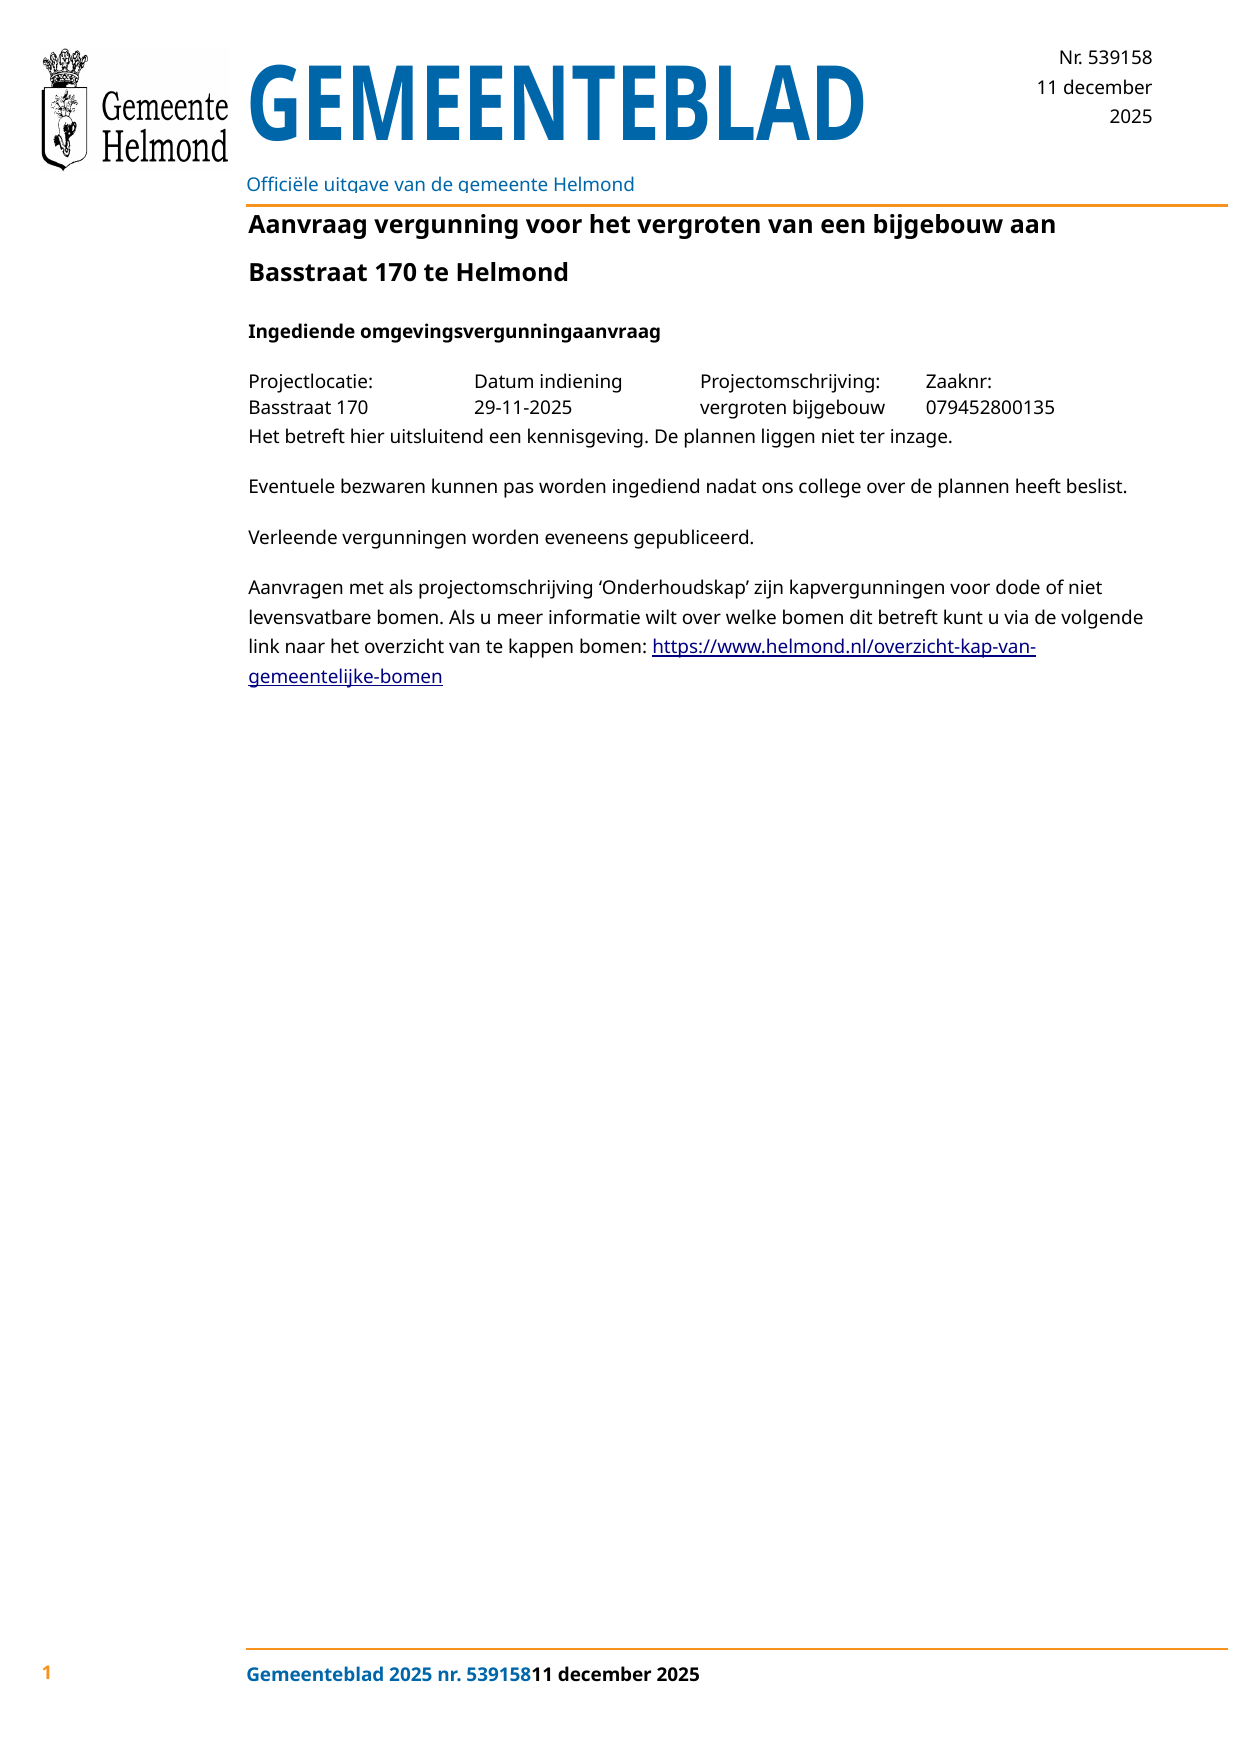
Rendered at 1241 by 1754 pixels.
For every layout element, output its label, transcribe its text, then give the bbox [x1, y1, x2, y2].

table_cell 079452800135 [926, 394, 1152, 420]
text Het betreft hier uitsluitend een kennisgeving. De plannen liggen niet ter inzage. [248, 423, 1152, 449]
table_header Zaaknr: [926, 369, 1152, 394]
table_header Projectomschrijving: [700, 369, 926, 394]
text Ingediende omgevingsvergunningaanvraag [248, 318, 1152, 344]
picture [41, 47, 231, 172]
text Verleende vergunningen worden eveneens gepubliceerd. [248, 524, 1152, 550]
table_cell Basstraat 170 [248, 394, 474, 420]
table_cell vergroten bijgebouw [700, 394, 926, 420]
table_header Datum indiening [474, 369, 700, 394]
text Aanvragen met als projectomschrijving ‘Onderhoudskap’ zijn kapvergunningen voor dode of niet levensvatbare bomen. Als u meer informatie wilt over welke bomen dit betreft kunt u via de volgende link naar het overzicht van te kappen bomen: https://www.helmond.nl/overzicht-kap-van-gemeentelijke-bomen [248, 574, 1152, 689]
text Eventuele bezwaren kunnen pas worden ingediend nadat ons college over de plannen heeft beslist. [248, 473, 1152, 499]
table_header Projectlocatie: [248, 369, 474, 394]
table_cell 29-11-2025 [474, 394, 700, 420]
text Aanvraag vergunning voor het vergroten van een bijgebouw aan Basstraat 170 te Helmond [248, 207, 1152, 288]
